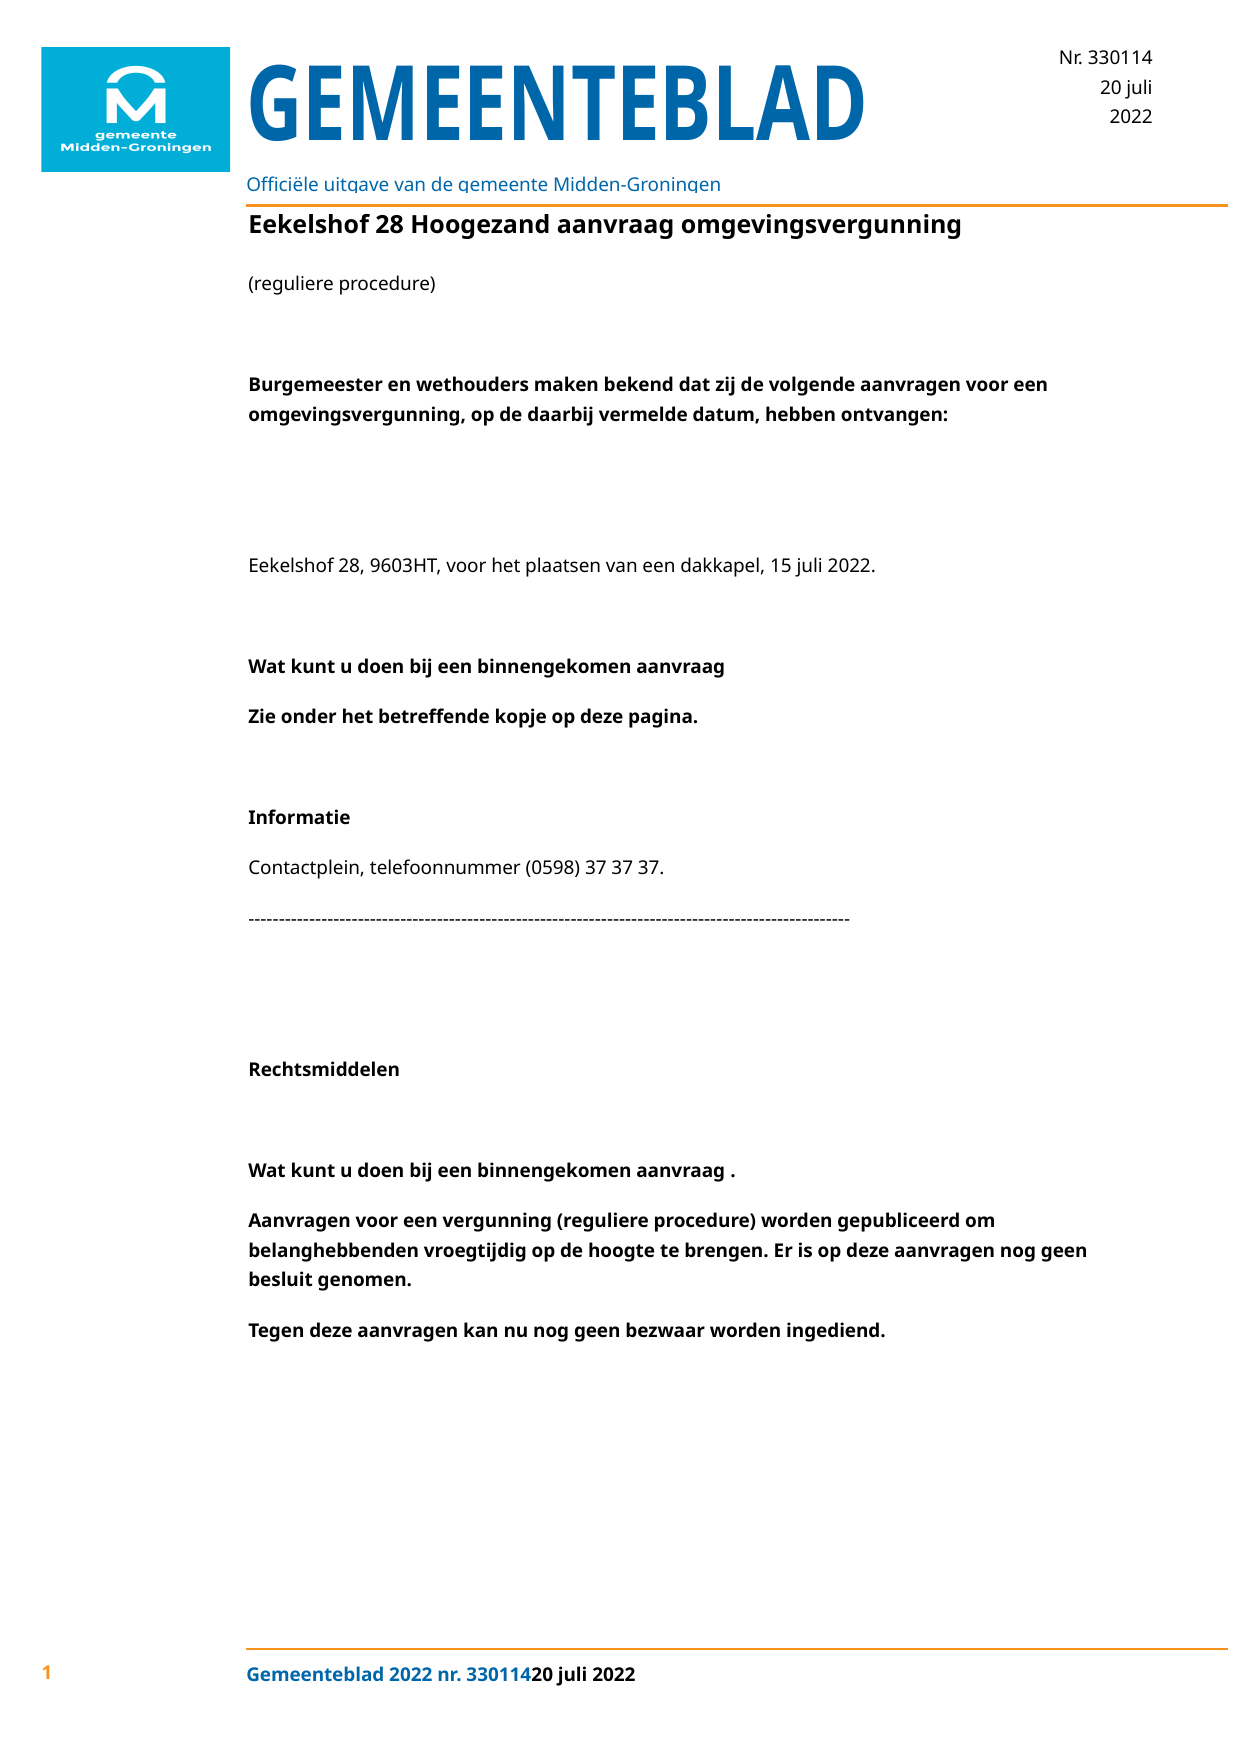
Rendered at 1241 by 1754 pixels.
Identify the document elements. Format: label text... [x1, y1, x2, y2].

text (reguliere procedure) [248, 270, 1152, 296]
text Wat kunt u doen bij een binnengekomen aanvraag . [248, 1157, 1152, 1183]
text Contactplein, telefoonnummer (0598) 37 37 37. [248, 854, 1152, 880]
text Informatie [248, 804, 1152, 830]
text Burgemeester en wethouders maken bekend dat zij de volgende aanvragen voor een omgevingsvergunning, op de daarbij vermelde datum, hebben ontvangen: [248, 371, 1152, 426]
picture [184, 146, 190, 153]
picture [108, 66, 164, 82]
text Zie onder het betreffende kopje op deze pagina. [248, 703, 1152, 729]
text Wat kunt u doen bij een binnengekomen aanvraag [248, 653, 1152, 678]
text Aanvragen voor een vergunning (reguliere procedure) worden gepubliceerd om belanghebbenden vroegtijdig op de hoogte te brengen. Er is op deze aanvragen nog geen besluit genomen. [248, 1207, 1152, 1292]
picture [107, 89, 165, 122]
text Eekelshof 28, 9603HT, voor het plaatsen van een dakkapel, 15 juli 2022. [248, 552, 1152, 578]
text Rechtsmiddelen [248, 1056, 1152, 1082]
text Tegen deze aanvragen kan nu nog geen bezwaar worden ingediend. [248, 1317, 1152, 1343]
text Eekelshof 28 Hoogezand aanvraag omgevingsvergunning [248, 207, 1152, 241]
text --------------------------------------------------------------------------------------------------- [248, 905, 1152, 931]
